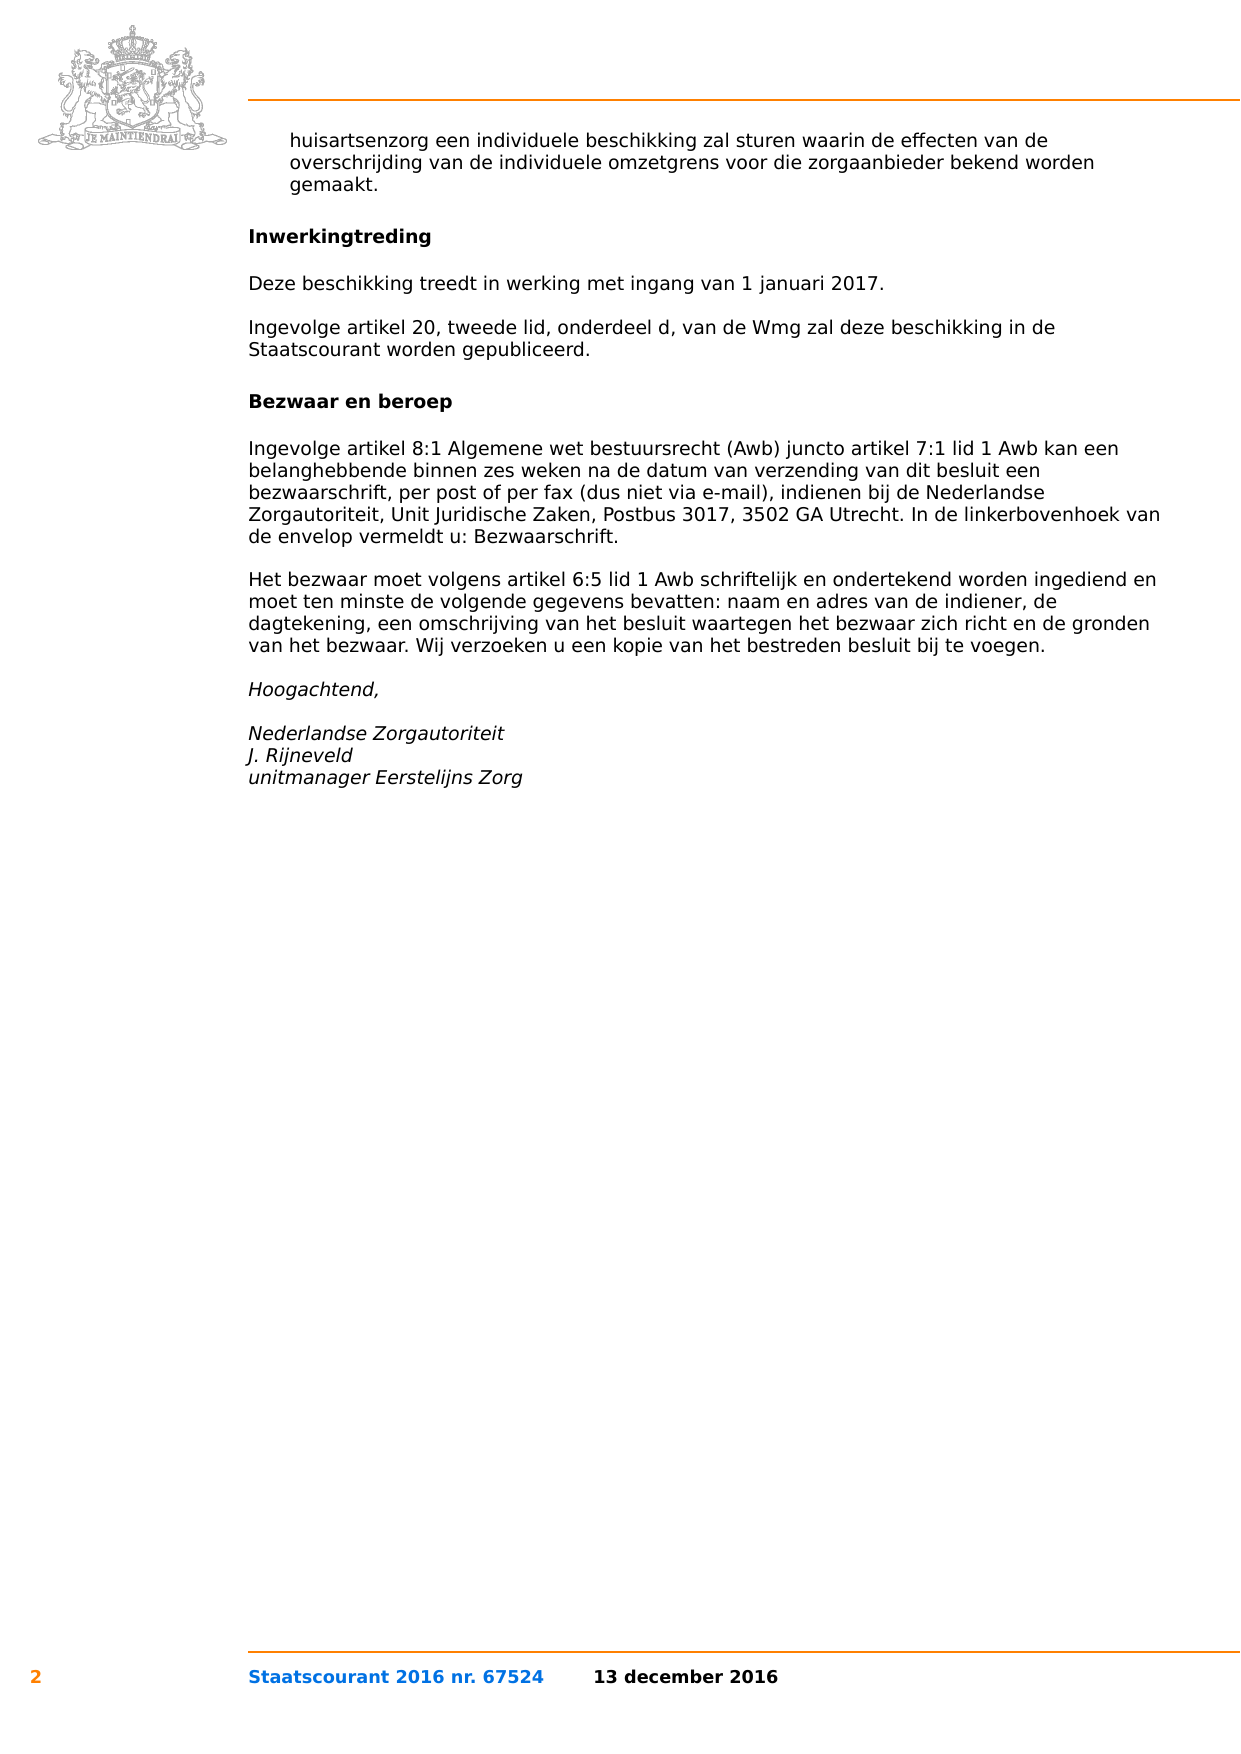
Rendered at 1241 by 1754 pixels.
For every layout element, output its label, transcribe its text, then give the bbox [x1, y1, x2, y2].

text Nederlandse Zorgautoriteit J. Rijneveld unitmanager Eerstelijns Zorg [248, 723, 1163, 789]
picture [38, 25, 227, 150]
text Deze beschikking treedt in werking met ingang van 1 januari 2017. [248, 273, 1163, 295]
text Ingevolge artikel 8:1 Algemene wet bestuursrecht (Awb) juncto artikel 7:1 lid 1 Awb kan een belanghebbende binnen zes weken na de datum van verzending van dit besluit een bezwaarschrift, per post of per fax (dus niet via e-mail), indienen bij de Nederlandse Zorgautoriteit, Unit Juridische Zaken, Postbus 3017, 3502 GA Utrecht. In de linkerbovenhoek van de envelop vermeldt u: Bezwaarschrift. [248, 438, 1163, 547]
text huisartsenzorg een individuele beschikking zal sturen waarin de effecten van de overschrijding van de individuele omzetgrens voor die zorgaanbieder bekend worden gemaakt. [248, 130, 1163, 196]
text Ingevolge artikel 20, tweede lid, onderdeel d, van de Wmg zal deze beschikking in de Staatscourant worden gepubliceerd. [248, 317, 1163, 361]
text Het bezwaar moet volgens artikel 6:5 lid 1 Awb schriftelijk en ondertekend worden ingediend en moet ten minste de volgende gegevens bevatten: naam en adres van de indiener, de dagtekening, een omschrijving van het besluit waartegen het bezwaar zich richt en de gronden van het bezwaar. Wij verzoeken u een kopie van het bestreden besluit bij te voegen. [248, 569, 1163, 657]
subtitle Inwerkingtreding [248, 226, 1163, 248]
subtitle Bezwaar en beroep [248, 391, 1163, 413]
text Hoogachtend, [248, 679, 1163, 701]
